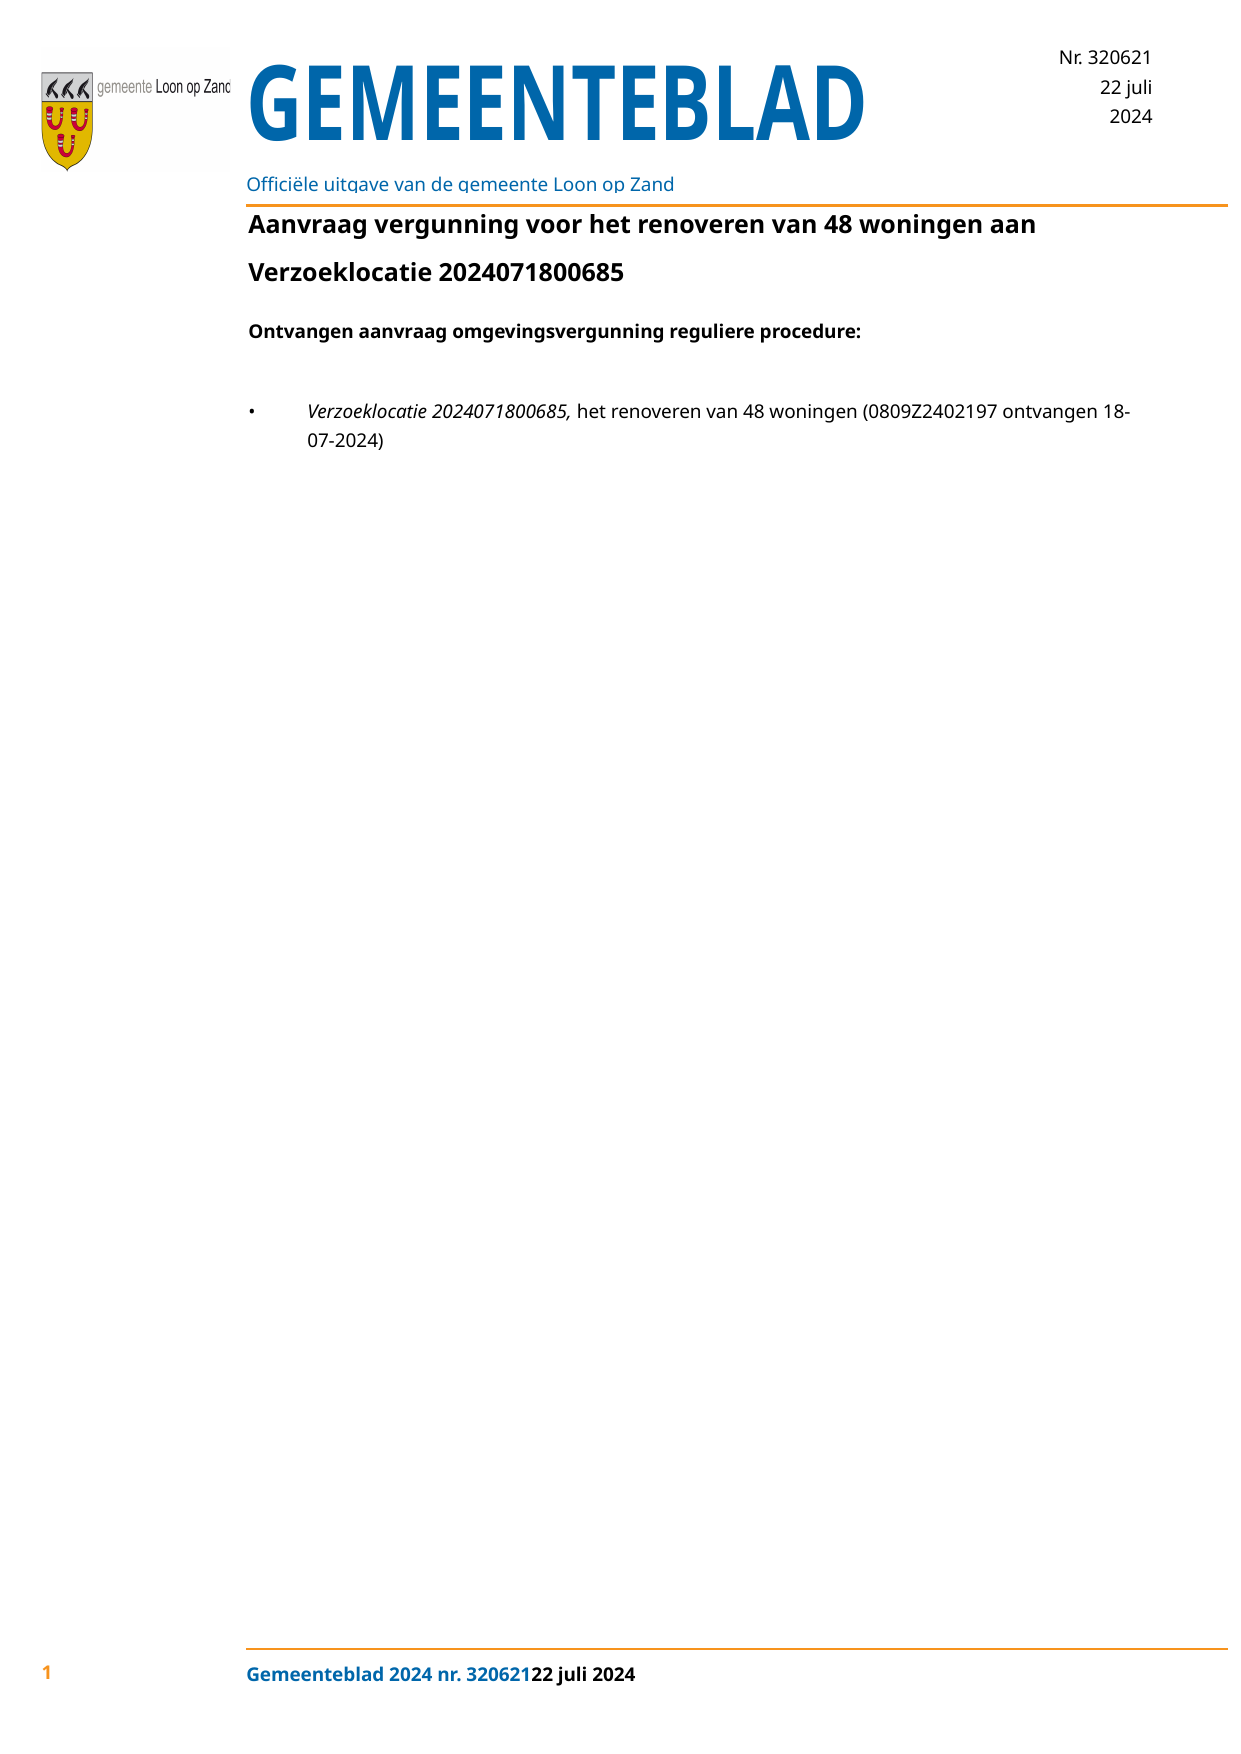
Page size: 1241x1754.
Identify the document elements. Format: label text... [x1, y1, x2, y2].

picture [41, 47, 231, 172]
text Aanvraag vergunning voor het renoveren van 48 woningen aan Verzoeklocatie 2024071800685 [248, 207, 1152, 288]
list Verzoeklocatie 2024071800685, het renoveren van 48 woningen (0809Z2402197 ontvangen 18-07-2024) [248, 398, 1152, 453]
text Ontvangen aanvraag omgevingsvergunning reguliere procedure: [248, 318, 1152, 344]
